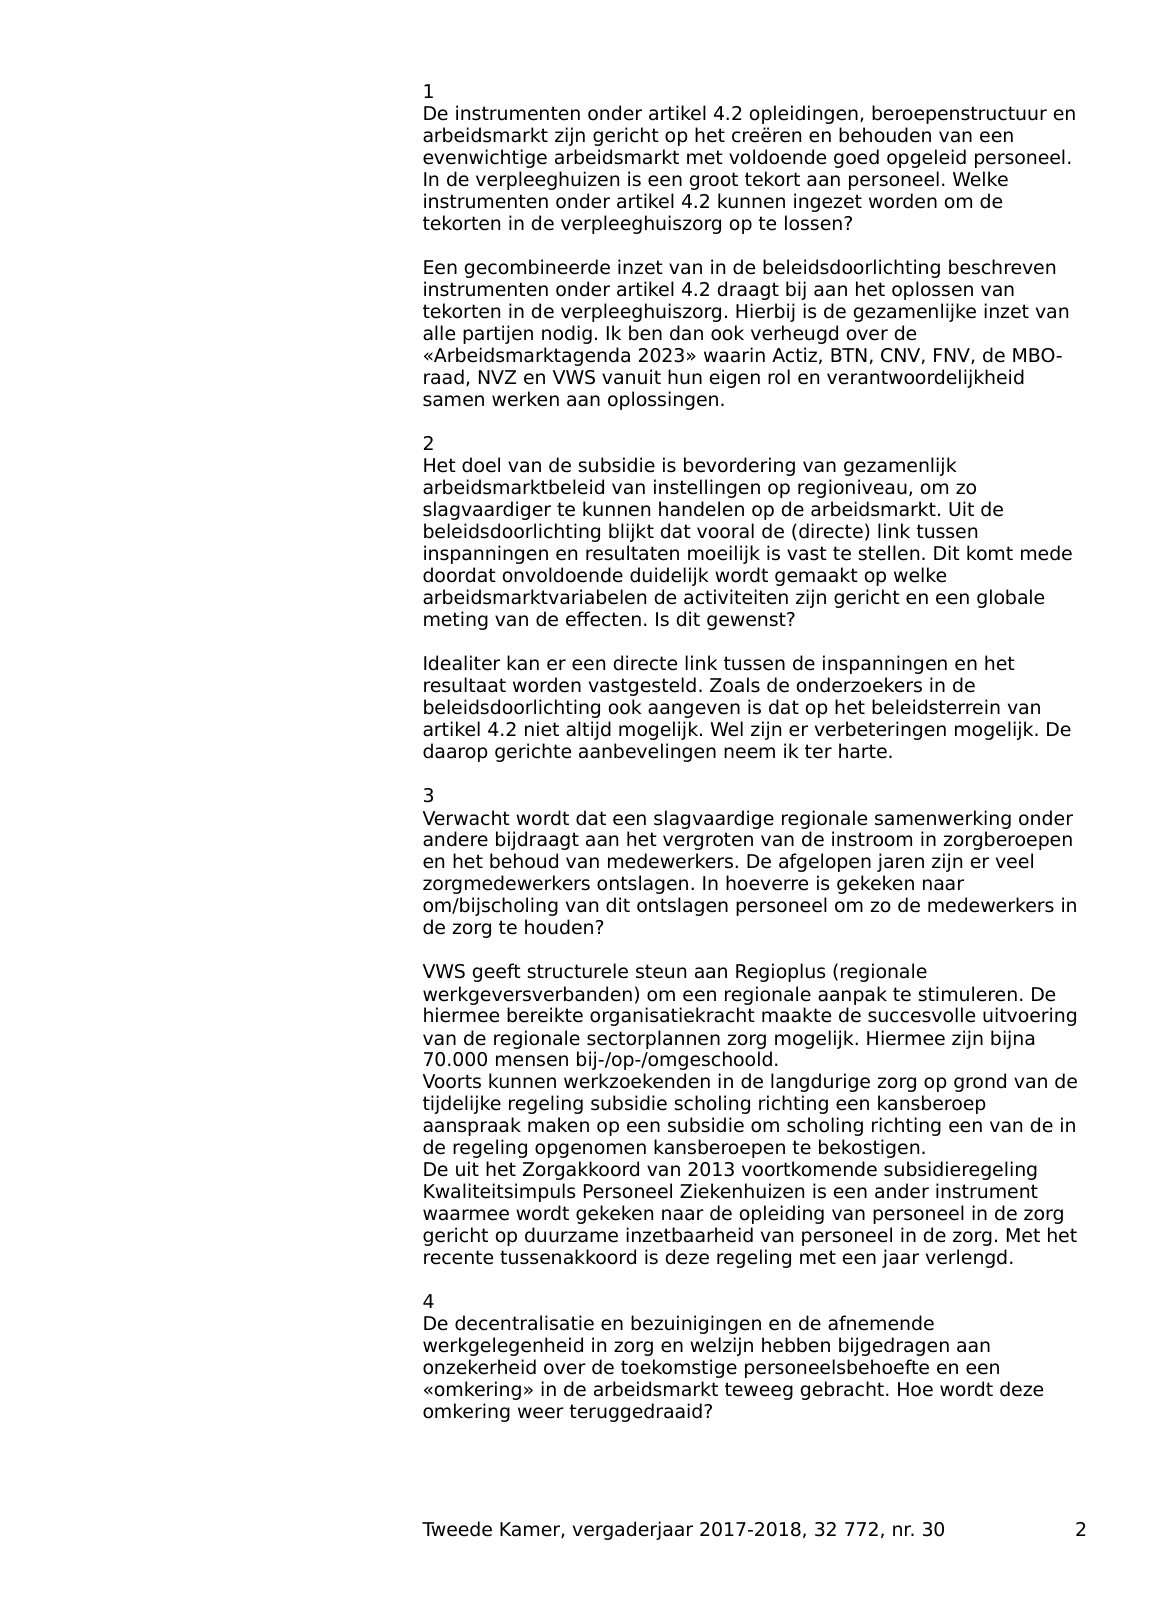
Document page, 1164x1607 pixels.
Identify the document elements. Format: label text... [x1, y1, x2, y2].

text De instrumenten onder artikel 4.2 opleidingen, beroepenstructuur en arbeidsmarkt zijn gericht op het creëren en behouden van een evenwichtige arbeidsmarkt met voldoende goed opgeleid personeel. In de verpleeghuizen is een groot tekort aan personeel. Welke instrumenten onder artikel 4.2 kunnen ingezet worden om de tekorten in de verpleeghuiszorg op te lossen? [422, 103, 1087, 235]
text Voorts kunnen werkzoekenden in de langdurige zorg op grond van de tijdelijke regeling subsidie scholing richting een kansberoep aanspraak maken op een subsidie om scholing richting een van de in de regeling opgenomen kansberoepen te bekostigen. [422, 1071, 1087, 1159]
text Een gecombineerde inzet van in de beleidsdoorlichting beschreven instrumenten onder artikel 4.2 draagt bij aan het oplossen van tekorten in de verpleeghuiszorg. Hierbij is de gezamenlijke inzet van alle partijen nodig. Ik ben dan ook verheugd over de «Arbeidsmarktagenda 2023» waarin Actiz, BTN, CNV, FNV, de MBO-raad, NVZ en VWS vanuit hun eigen rol en verantwoordelijkheid samen werken aan oplossingen. [422, 257, 1087, 411]
text VWS geeft structurele steun aan Regioplus (regionale werkgeversverbanden) om een regionale aanpak te stimuleren. De hiermee bereikte organisatiekracht maakte de succesvolle uitvoering van de regionale sectorplannen zorg mogelijk. Hiermee zijn bijna 70.000 mensen bij-/op-/omgeschoold. [422, 961, 1087, 1071]
text De uit het Zorgakkoord van 2013 voortkomende subsidieregeling Kwaliteitsimpuls Personeel Ziekenhuizen is een ander instrument waarmee wordt gekeken naar de opleiding van personeel in de zorg gericht op duurzame inzetbaarheid van personeel in de zorg. Met het recente tussenakkoord is deze regeling met een jaar verlengd. [422, 1159, 1087, 1269]
text Het doel van de subsidie is bevordering van gezamenlijk arbeidsmarktbeleid van instellingen op regioniveau, om zo slagvaardiger te kunnen handelen op de arbeidsmarkt. Uit de beleidsdoorlichting blijkt dat vooral de (directe) link tussen inspanningen en resultaten moeilijk is vast te stellen. Dit komt mede doordat onvoldoende duidelijk wordt gemaakt op welke arbeidsmarktvariabelen de activiteiten zijn gericht en een globale meting van de effecten. Is dit gewenst? [422, 455, 1087, 631]
text 2 [422, 433, 1087, 455]
text 4 [422, 1291, 1087, 1313]
text 3 [422, 785, 1087, 807]
text De decentralisatie en bezuinigingen en de afnemende werkgelegenheid in zorg en welzijn hebben bijgedragen aan onzekerheid over de toekomstige personeelsbehoefte en een «omkering» in de arbeidsmarkt teweeg gebracht. Hoe wordt deze omkering weer teruggedraaid? [422, 1313, 1087, 1423]
text 1 [422, 81, 1087, 103]
text Idealiter kan er een directe link tussen de inspanningen en het resultaat worden vastgesteld. Zoals de onderzoekers in de beleidsdoorlichting ook aangeven is dat op het beleidsterrein van artikel 4.2 niet altijd mogelijk. Wel zijn er verbeteringen mogelijk. De daarop gerichte aanbevelingen neem ik ter harte. [422, 653, 1087, 763]
text Verwacht wordt dat een slagvaardige regionale samenwerking onder andere bijdraagt aan het vergroten van de instroom in zorgberoepen en het behoud van medewerkers. De afgelopen jaren zijn er veel zorgmedewerkers ontslagen. In hoeverre is gekeken naar om/bijscholing van dit ontslagen personeel om zo de medewerkers in de zorg te houden? [422, 807, 1087, 939]
